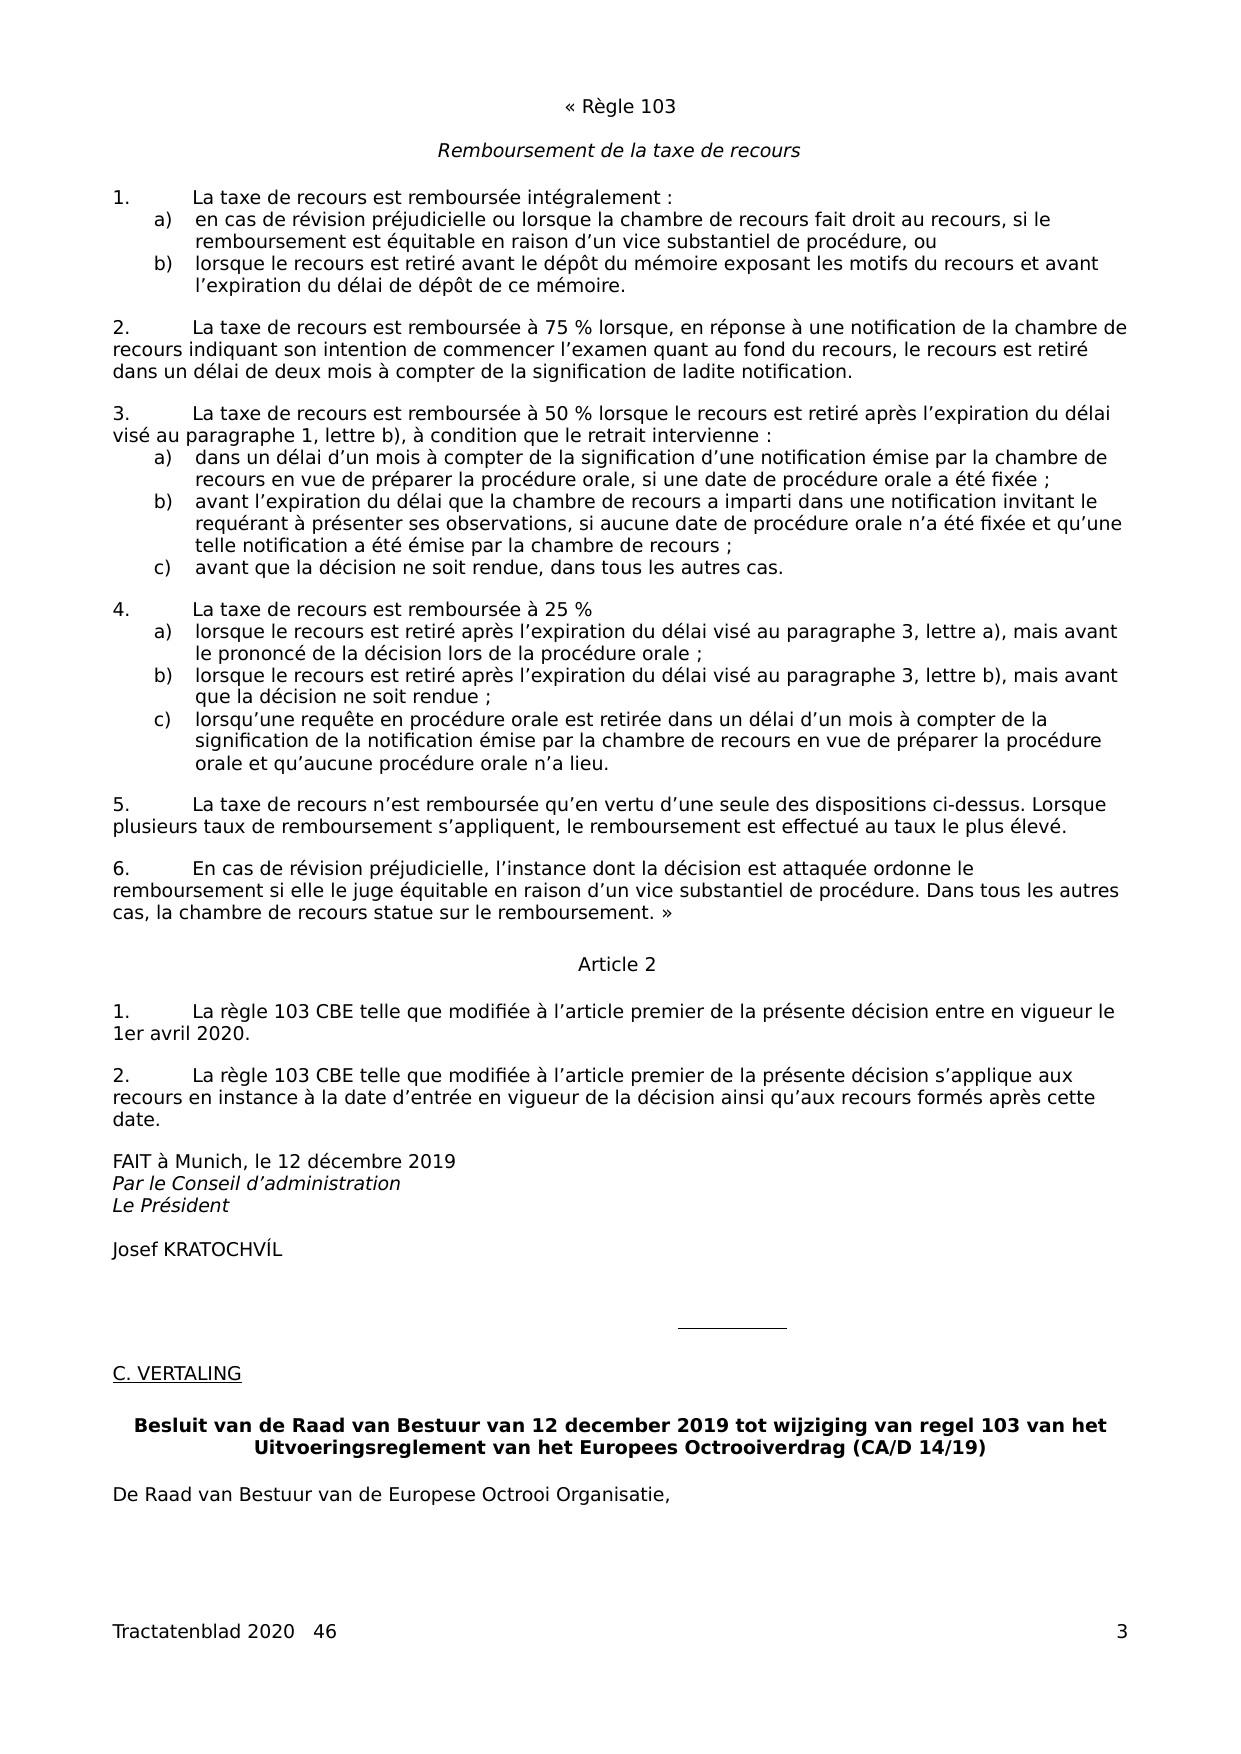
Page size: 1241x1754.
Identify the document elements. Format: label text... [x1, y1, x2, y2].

text 4. La taxe de recours est remboursée à 25 % [112, 598, 1128, 621]
text De Raad van Bestuur van de Europese Octrooi Organisatie, [112, 1484, 1128, 1506]
text 5. La taxe de recours n’est remboursée qu’en vertu d’une seule des dispositions ci-dessus. Lorsque plusieurs taux de remboursement s’appliquent, le remboursement est effectué au taux le plus élevé. [112, 794, 1128, 838]
text Par le Conseil d’administration Le Président Josef KRATOCHVÍL [112, 1173, 1128, 1261]
text b) avant l’expiration du délai que la chambre de recours a imparti dans une notification invitant le requérant à présenter ses observations, si aucune date de procédure orale n’a été fixée et qu’une telle notification a été émise par la chambre de recours ; [153, 491, 1128, 557]
text 2. La règle 103 CBE telle que modifiée à l’article premier de la présente décision s’applique aux recours en instance à la date d’entrée en vigueur de la décision ainsi qu’aux recours formés après cette date. [112, 1065, 1128, 1131]
subtitle Article 2 [112, 954, 1128, 976]
text b) lorsque le recours est retiré avant le dépôt du mémoire exposant les motifs du recours et avant l’expiration du délai de dépôt de ce mémoire. [153, 253, 1128, 297]
subtitle « Règle 103 Remboursement de la taxe de recours [112, 96, 1128, 162]
text a) dans un délai d’un mois à compter de la signification d’une notification émise par la chambre de recours en vue de préparer la procédure orale, si une date de procédure orale a été fixée ; [153, 447, 1128, 491]
text FAIT à Munich, le 12 décembre 2019 [112, 1151, 1128, 1173]
text 6. En cas de révision préjudicielle, l’instance dont la décision est attaquée ordonne le remboursement si elle le juge équitable en raison d’un vice substantiel de procédure. Dans tous les autres cas, la chambre de recours statue sur le remboursement. » [112, 858, 1128, 924]
text 1. La taxe de recours est remboursée intégralement : [112, 187, 1128, 209]
text c) avant que la décision ne soit rendue, dans tous les autres cas. [153, 557, 1128, 578]
text c) lorsqu’une requête en procédure orale est retirée dans un délai d’un mois à compter de la signification de la notification émise par la chambre de recours en vue de préparer la procédure orale et qu’aucune procédure orale n’a lieu. [153, 708, 1128, 774]
subtitle Besluit van de Raad van Bestuur van 12 december 2019 tot wijziging van regel 103 van het Uitvoeringsreglement van het Europees Octrooiverdrag (CA/D 14/19) [112, 1415, 1128, 1459]
text 2. La taxe de recours est remboursée à 75 % lorsque, en réponse à une notification de la chambre de recours indiquant son intention de commencer l’examen quant au fond du recours, le recours est retiré dans un délai de deux mois à compter de la signification de ladite notification. [112, 317, 1128, 383]
text 3. La taxe de recours est remboursée à 50 % lorsque le recours est retiré après l’expiration du délai visé au paragraphe 1, lettre b), à condition que le retrait intervienne : [112, 403, 1128, 447]
text a) en cas de révision préjudicielle ou lorsque la chambre de recours fait droit au recours, si le remboursement est équitable en raison d’un vice substantiel de procédure, ou [153, 209, 1128, 253]
text 1. La règle 103 CBE telle que modifiée à l’article premier de la présente décision entre en vigueur le 1er avril 2020. [112, 1001, 1128, 1045]
text a) lorsque le recours est retiré après l’expiration du délai visé au paragraphe 3, lettre a), mais avant le prononcé de la décision lors de la procédure orale ; [153, 621, 1128, 664]
text b) lorsque le recours est retiré après l’expiration du délai visé au paragraphe 3, lettre b), mais avant que la décision ne soit rendue ; [153, 664, 1128, 708]
subtitle C. VERTALING [112, 1363, 1128, 1385]
